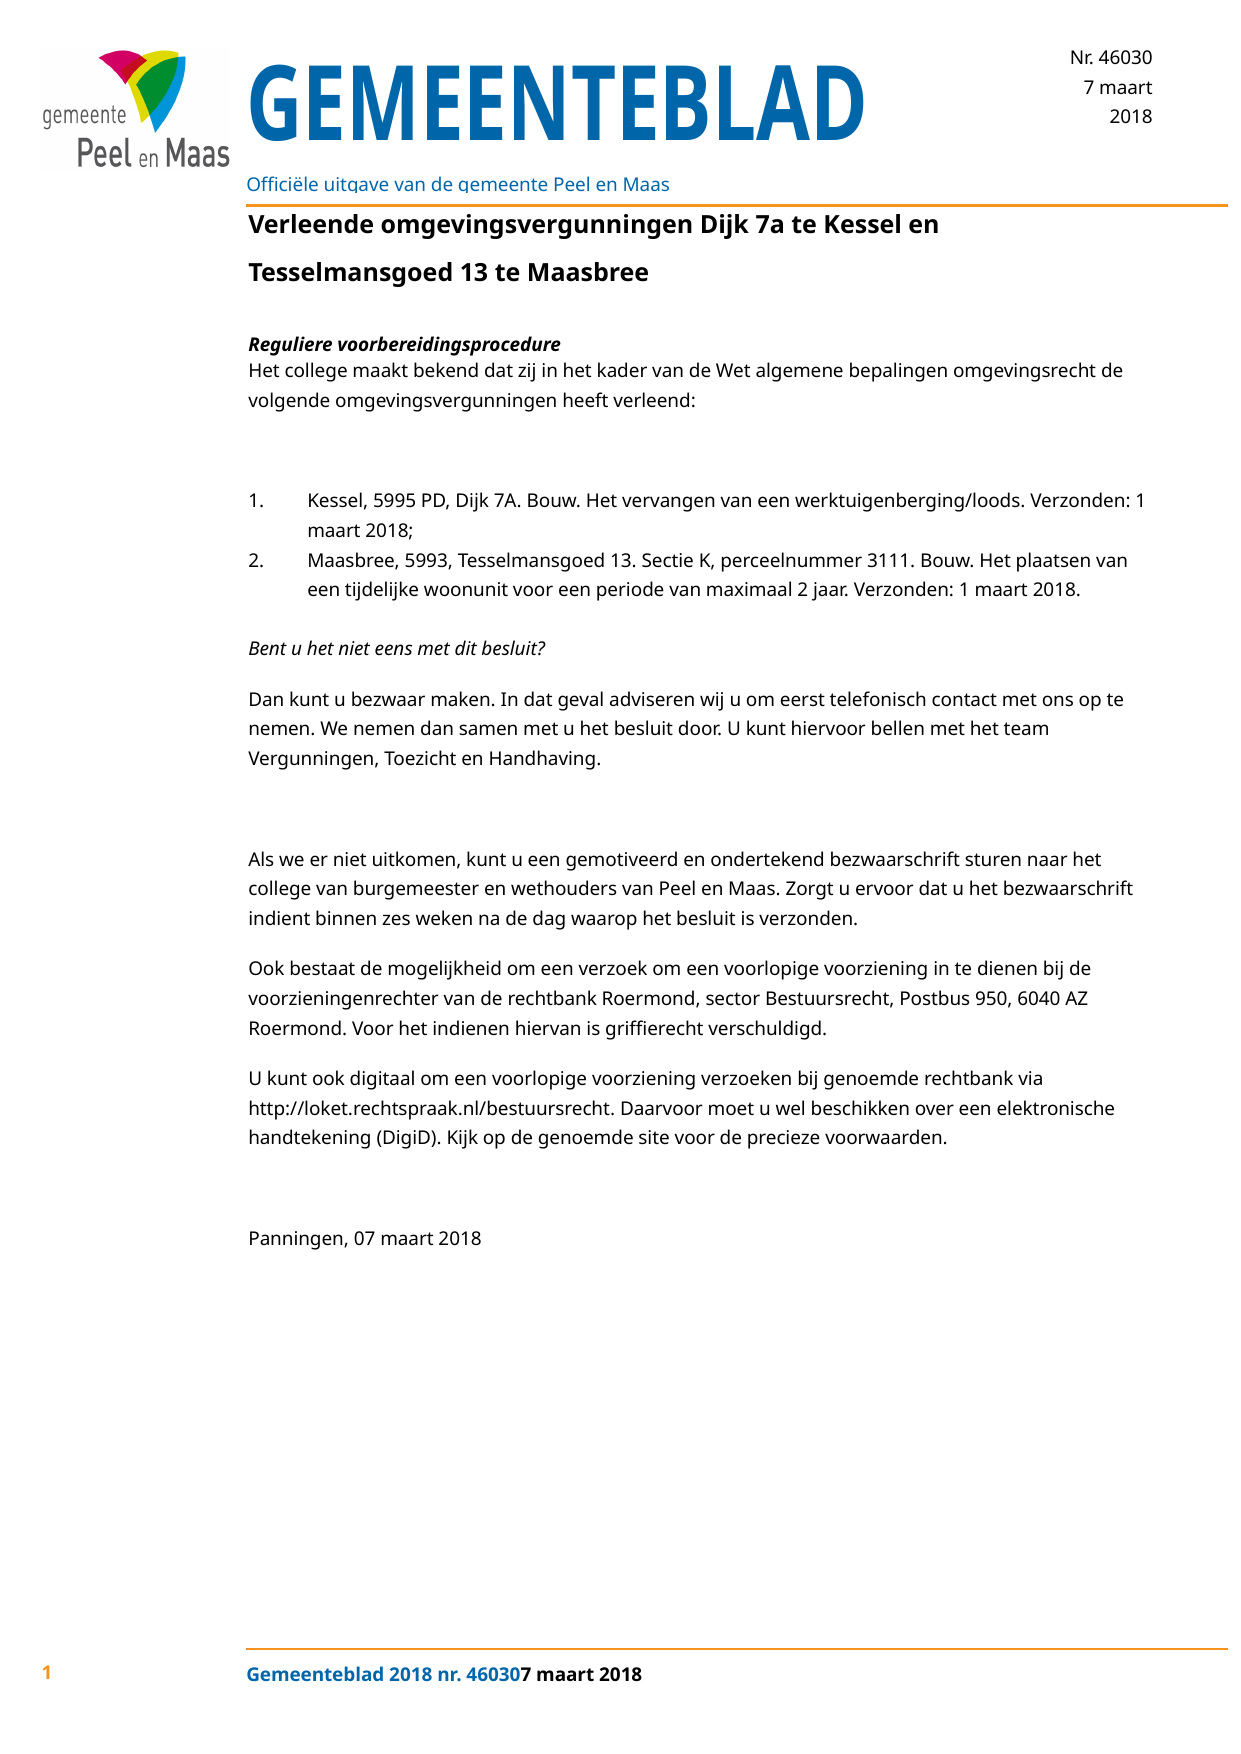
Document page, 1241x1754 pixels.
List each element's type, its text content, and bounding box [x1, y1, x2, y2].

text Het college maakt bekend dat zij in het kader van de Wet algemene bepalingen omgevingsrecht de volgende omgevingsvergunningen heeft verleend: [248, 357, 1152, 412]
list Kessel, 5995 PD, Dijk 7A. Bouw. Het vervangen van een werktuigenberging/loods. Verzonden: 1 maart 2018; [248, 488, 1152, 543]
list Maasbree, 5993, Tesselmansgoed 13. Sectie K, perceelnummer 3111. Bouw. Het plaatsen van een tijdelijke woonunit voor een periode van maximaal 2 jaar. Verzonden: 1 maart 2018. [248, 547, 1152, 602]
text Dan kunt u bezwaar maken. In dat geval adviseren wij u om eerst telefonisch contact met ons op te nemen. We nemen dan samen met u het besluit door. U kunt hiervoor bellen met het team Vergunningen, Toezicht en Handhaving. [248, 686, 1152, 771]
text Panningen, 07 maart 2018 [248, 1225, 1152, 1251]
text Ook bestaat de mogelijkheid om een verzoek om een voorlopige voorziening in te dienen bij de voorzieningenrechter van de rechtbank Roermond, sector Bestuursrecht, Postbus 950, 6040 AZ Roermond. Voor het indienen hiervan is griffierecht verschuldigd. [248, 956, 1152, 1040]
text Bent u het niet eens met dit besluit? [248, 636, 1152, 661]
text U kunt ook digitaal om een voorlopige voorziening verzoeken bij genoemde rechtbank via http://loket.rechtspraak.nl/bestuursrecht. Daarvoor moet u wel beschikken over een elektronische handtekening (DigiD). Kijk op de genoemde site voor de precieze voorwaarden. [248, 1065, 1152, 1150]
text Als we er niet uitkomen, kunt u een gemotiveerd en ondertekend bezwaarschrift sturen naar het college van burgemeester en wethouders van Peel en Maas. Zorgt u ervoor dat u het bezwaarschrift indient binnen zes weken na de dag waarop het besluit is verzonden. [248, 846, 1152, 931]
text Verleende omgevingsvergunningen Dijk 7a te Kessel en Tesselmansgoed 13 te Maasbree [248, 207, 1152, 288]
text Reguliere voorbereidingsprocedure [248, 331, 1152, 357]
picture [41, 47, 231, 172]
